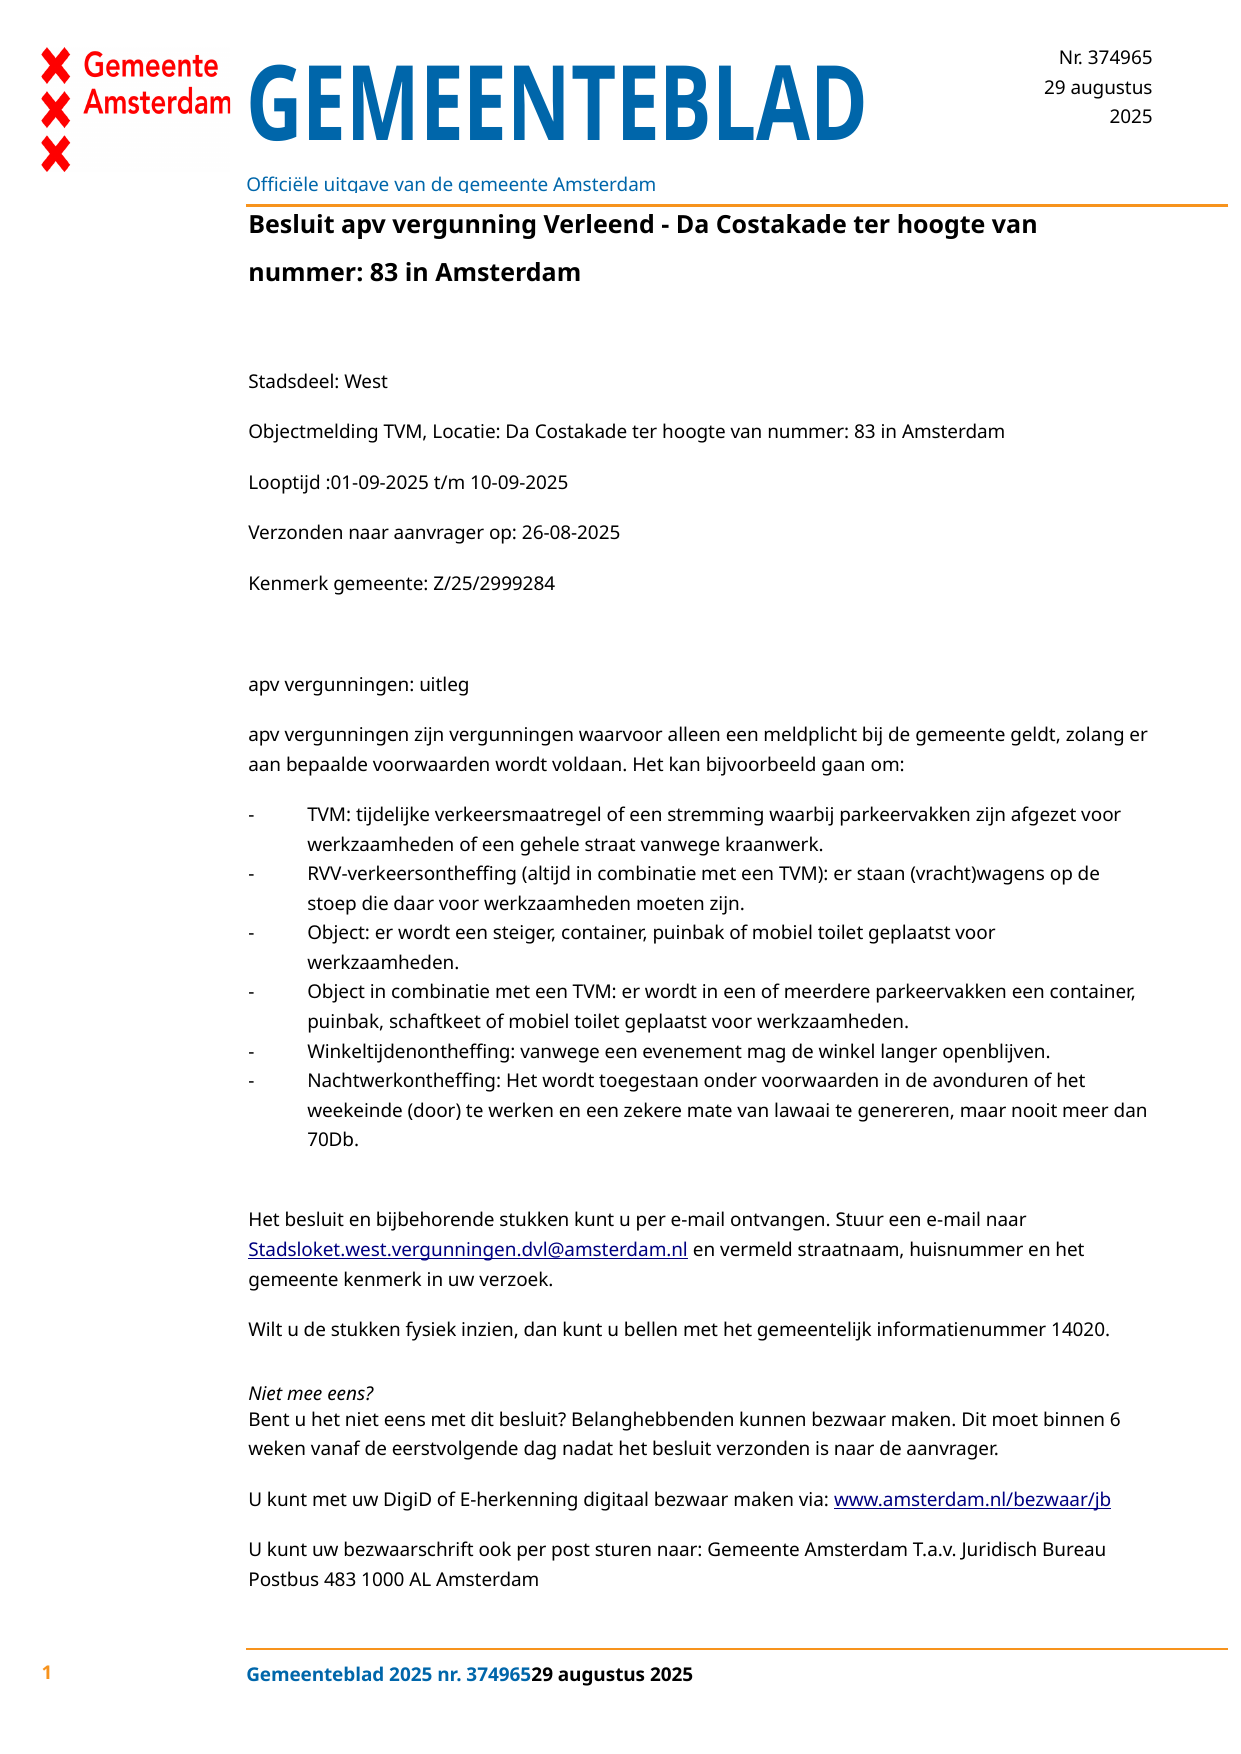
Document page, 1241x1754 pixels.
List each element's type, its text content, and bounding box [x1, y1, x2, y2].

text Objectmelding TVM, Locatie: Da Costakade ter hoogte van nummer: 83 in Amsterdam [248, 419, 1152, 444]
text apv vergunningen zijn vergunningen waarvoor alleen een meldplicht bij de gemeente geldt, zolang er aan bepaalde voorwaarden wordt voldaan. Het kan bijvoorbeeld gaan om: [248, 721, 1152, 777]
text Het besluit en bijbehorende stukken kunt u per e-mail ontvangen. Stuur een e-mail naar Stadsloket.west.vergunningen.dvl@amsterdam.nl en vermeld straatnaam, huisnummer en het gemeente kenmerk in uw verzoek. [248, 1207, 1152, 1292]
list Winkeltijdenontheffing: vanwege een evenement mag de winkel langer openblijven. [248, 1038, 1152, 1064]
text U kunt met uw DigiD of E-herkenning digitaal bezwaar maken via: www.amsterdam.nl/bezwaar/jb [248, 1486, 1152, 1512]
list RVV-verkeersontheffing (altijd in combinatie met een TVM): er staan (vracht)wagens op de stoep die daar voor werkzaamheden moeten zijn. [248, 860, 1152, 916]
list Object in combinatie met een TVM: er wordt in een of meerdere parkeervakken een container, puinbak, schaftkeet of mobiel toilet geplaatst voor werkzaamheden. [248, 979, 1152, 1034]
text Wilt u de stukken fysiek inzien, dan kunt u bellen met het gemeentelijk informatienummer 14020. [248, 1316, 1152, 1342]
text U kunt uw bezwaarschrift ook per post sturen naar: Gemeente Amsterdam T.a.v. Juridisch Bureau Postbus 483 1000 AL Amsterdam [248, 1536, 1152, 1592]
text Verzonden naar aanvrager op: 26-08-2025 [248, 519, 1152, 545]
text Stadsdeel: West [248, 368, 1152, 394]
text Kenmerk gemeente: Z/25/2999284 [248, 570, 1152, 596]
list Nachtwerkontheffing: Het wordt toegestaan onder voorwaarden in de avonduren of het weekeinde (door) te werken en een zekere mate van lawaai te genereren, maar nooit meer dan 70Db. [248, 1067, 1152, 1152]
text Niet mee eens? [248, 1380, 1152, 1406]
list TVM: tijdelijke verkeersmaatregel of een stremming waarbij parkeervakken zijn afgezet voor werkzaamheden of een gehele straat vanwege kraanwerk. [248, 801, 1152, 857]
text Looptijd :01-09-2025 t/m 10-09-2025 [248, 469, 1152, 495]
picture [41, 47, 231, 172]
list Object: er wordt een steiger, container, puinbak of mobiel toilet geplaatst voor werkzaamheden. [248, 919, 1152, 975]
text Bent u het niet eens met dit besluit? Belanghebbenden kunnen bezwaar maken. Dit moet binnen 6 weken vanaf de eerstvolgende dag nadat het besluit verzonden is naar de aanvrager. [248, 1406, 1152, 1461]
text Besluit apv vergunning Verleend - Da Costakade ter hoogte van nummer: 83 in Amsterdam [248, 207, 1152, 288]
text apv vergunningen: uitleg [248, 671, 1152, 697]
